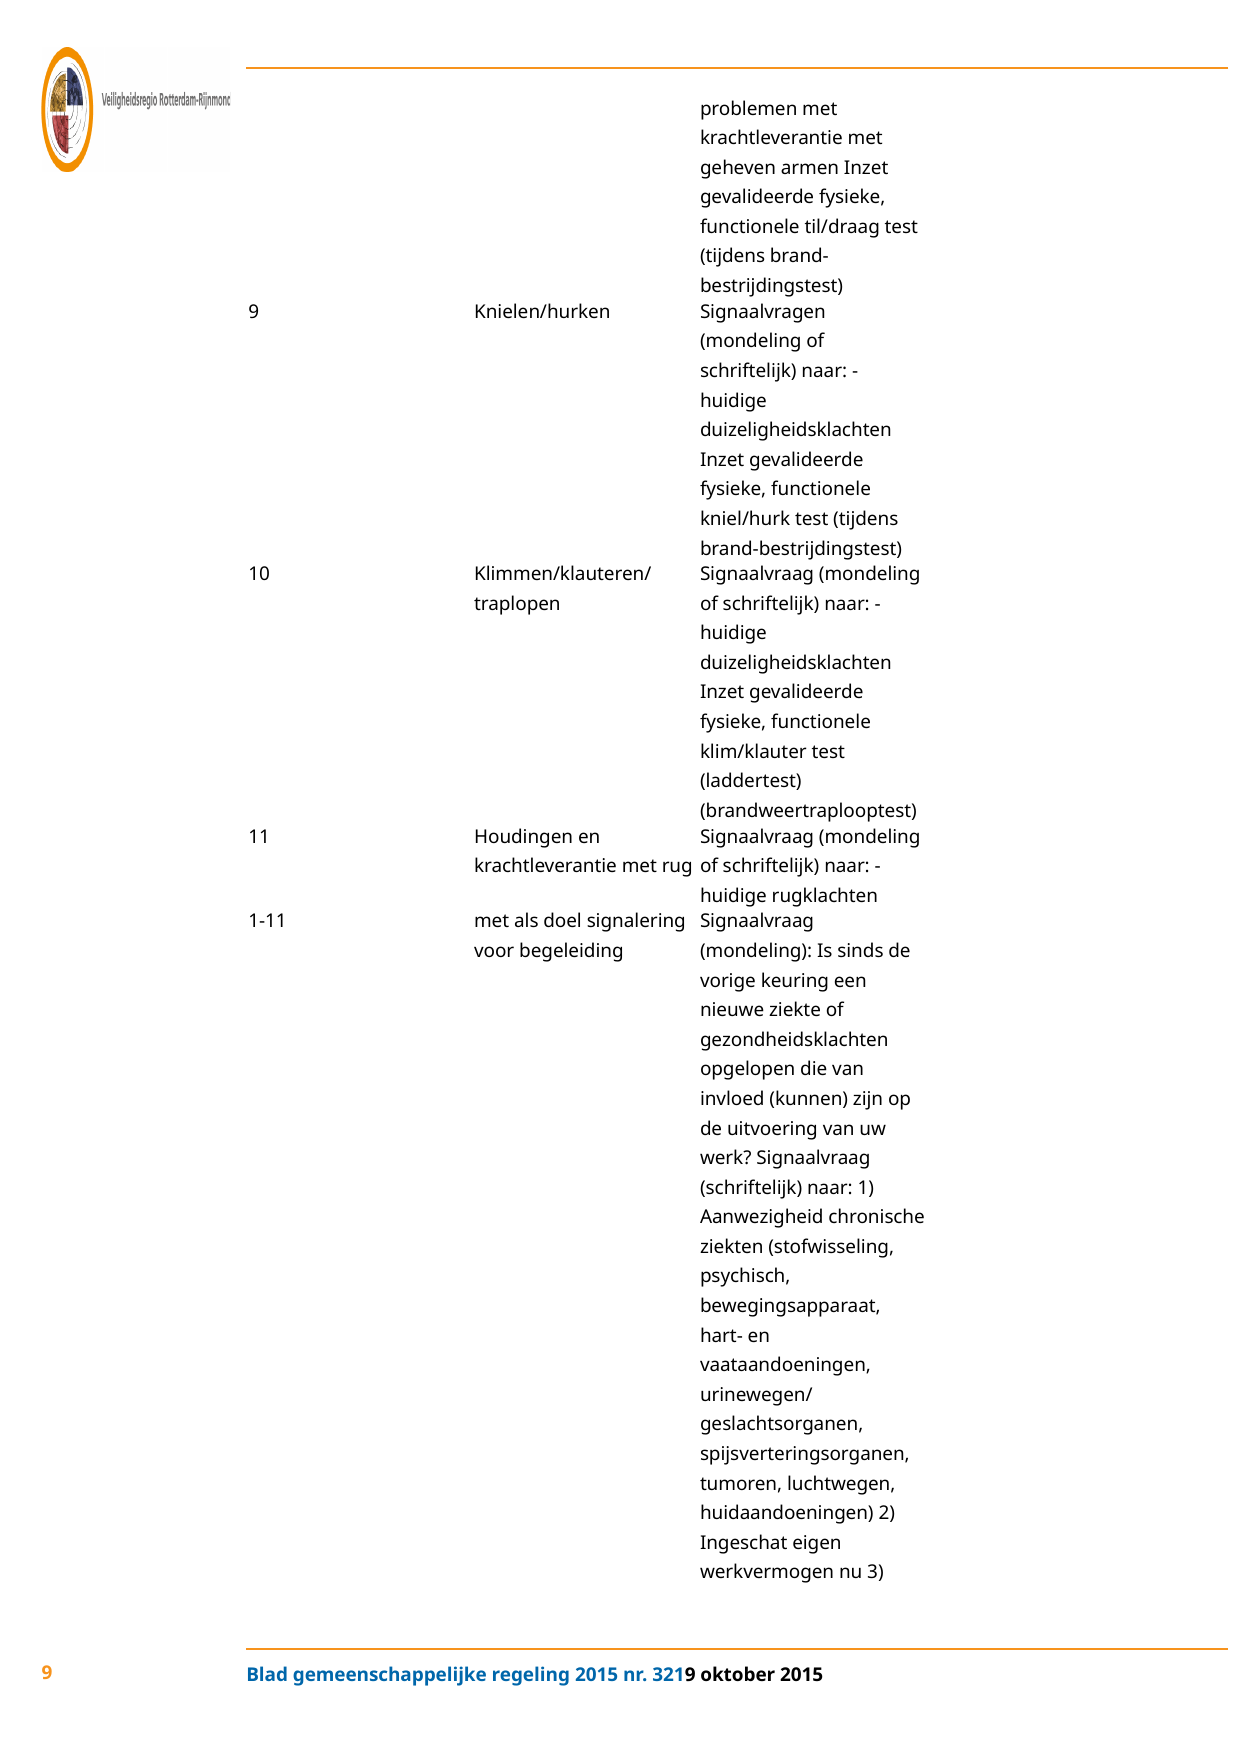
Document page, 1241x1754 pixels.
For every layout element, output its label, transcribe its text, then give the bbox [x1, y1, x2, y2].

table_cell Klimmen/klauteren/ traplopen [474, 560, 700, 823]
table_cell [926, 823, 1152, 908]
table_cell met als doel signalering voor begeleiding [474, 908, 700, 1584]
table_cell [474, 95, 700, 298]
table_cell 11 [248, 823, 474, 908]
table_cell Knielen/hurken [474, 298, 700, 560]
table_cell 9 [248, 298, 474, 560]
table_cell [926, 908, 1152, 1584]
table_cell - problemen met krachtleverantie met geheven armen Inzet gevalideerde fysieke, functionele til/draag test (tijdens brand-bestrijdingstest) [700, 95, 926, 298]
table_cell 10 [248, 560, 474, 823]
table_cell Signaalvraag (mondeling of schriftelijk) naar: - huidige rugklachten [700, 823, 926, 908]
picture [41, 47, 231, 172]
table_cell [926, 95, 1152, 298]
table_cell Signaalvraag (mondeling of schriftelijk) naar: - huidige duizeligheidsklachten Inzet gevalideerde fysieke, functionele klim/klauter test (laddertest) (brandweertraplooptest) [700, 560, 926, 823]
table_cell Signaalvraag (mondeling): Is sinds de vorige keuring een nieuwe ziekte of gezondheidsklachten opgelopen die van invloed (kunnen) zijn op de uitvoering van uw werk? Signaalvraag (schriftelijk) naar: 1) Aanwezigheid chronische ziekten (stofwisseling, psychisch, bewegingsapparaat, hart- en vaataandoeningen, urinewegen/ geslachtsorganen, spijsverteringsorganen, tumoren, luchtwegen, huidaandoeningen) 2) Ingeschat eigen werkvermogen nu 3) [700, 908, 926, 1584]
table_cell [926, 560, 1152, 823]
table_cell 1-11 [248, 908, 474, 1584]
table_cell Houdingen en krachtleverantie met rug [474, 823, 700, 908]
table_cell Signaalvragen (mondeling of schriftelijk) naar: - huidige duizeligheidsklachten Inzet gevalideerde fysieke, functionele kniel/hurk test (tijdens brand-bestrijdingstest) [700, 298, 926, 560]
table_cell [926, 298, 1152, 560]
table_cell [248, 95, 474, 298]
